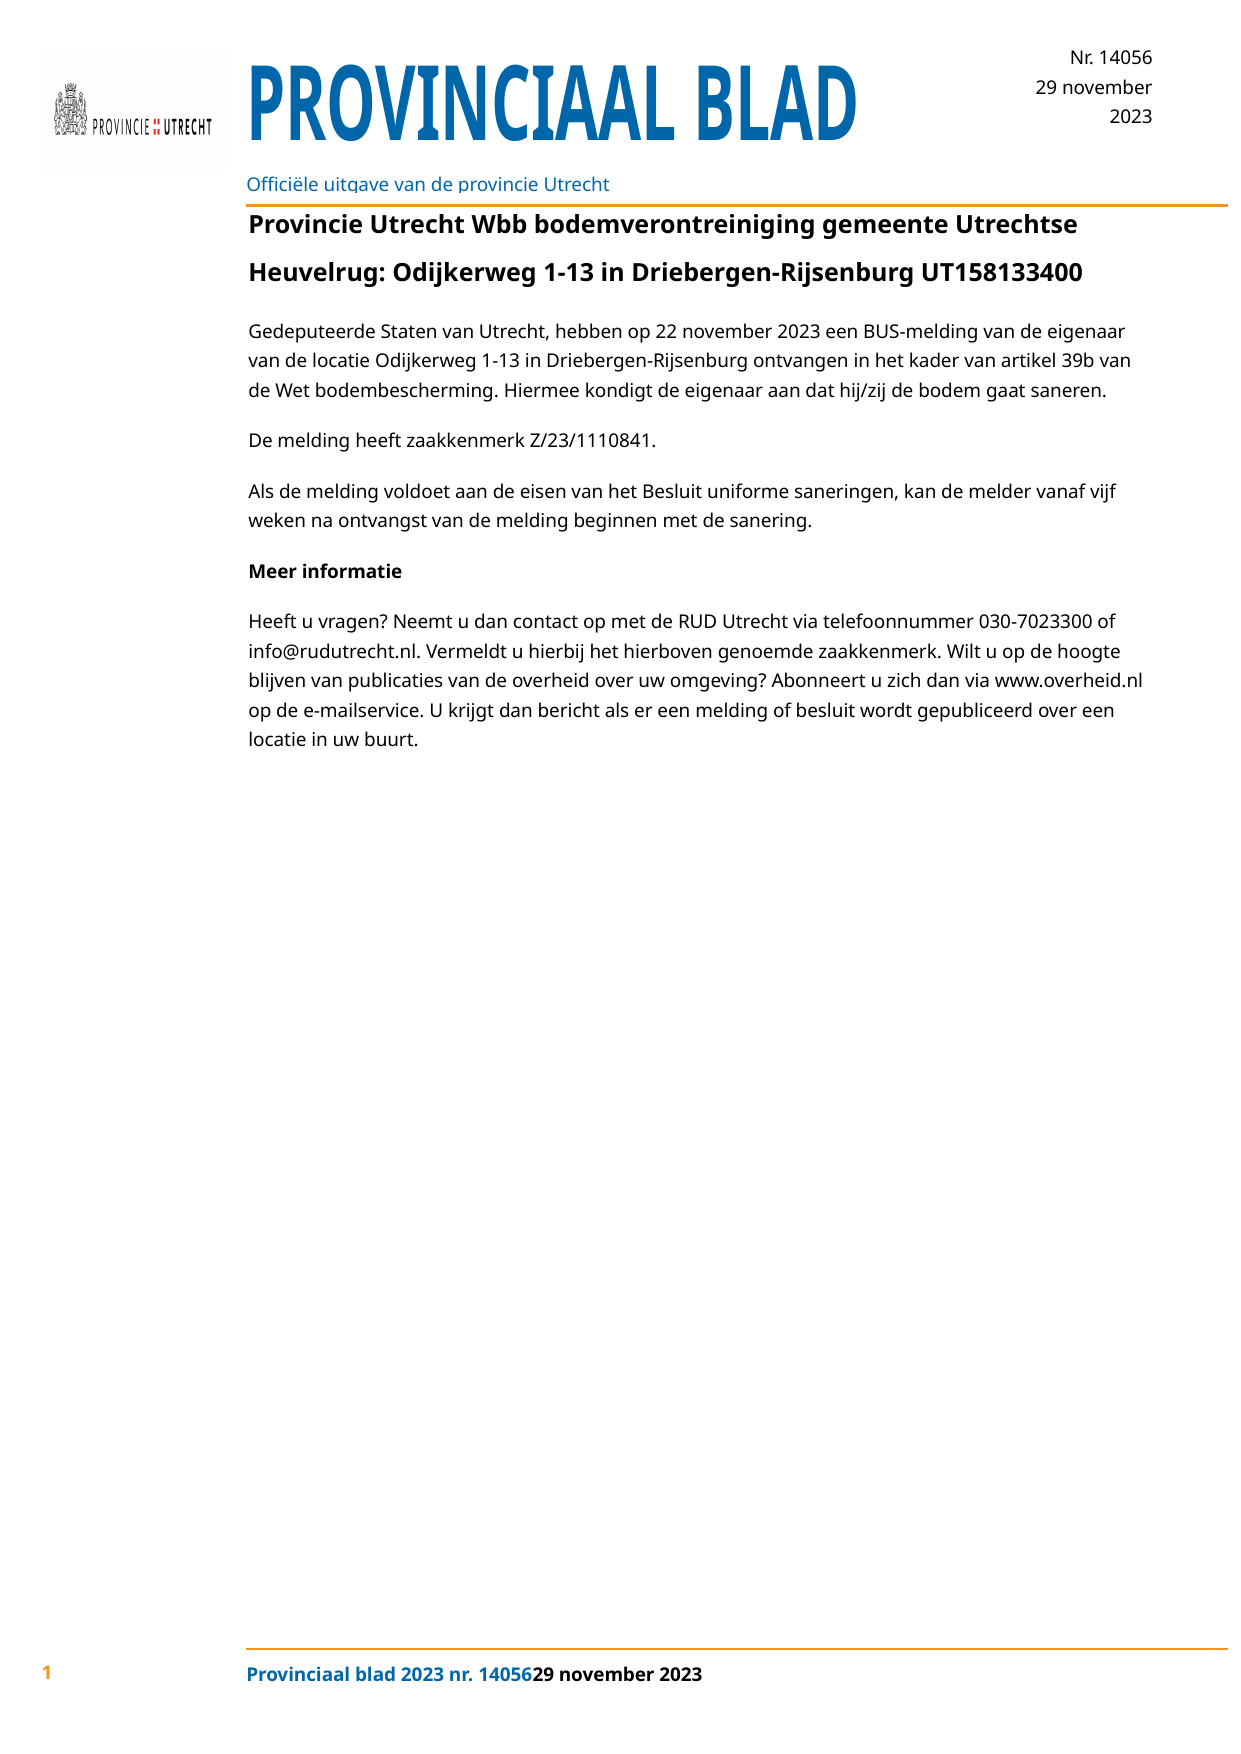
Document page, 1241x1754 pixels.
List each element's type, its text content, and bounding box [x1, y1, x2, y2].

text De melding heeft zaakkenmerk Z/23/1110841. [248, 427, 1152, 453]
text Meer informatie [248, 558, 1152, 584]
text Gedeputeerde Staten van Utrecht, hebben op 22 november 2023 een BUS-melding van de eigenaar van de locatie Odijkerweg 1-13 in Driebergen-Rijsenburg ontvangen in het kader van artikel 39b van de Wet bodembescherming. Hiermee kondigt de eigenaar aan dat hij/zij de bodem gaat saneren. [248, 318, 1152, 403]
text Provincie Utrecht Wbb bodemverontreiniging gemeente Utrechtse Heuvelrug: Odijkerweg 1-13 in Driebergen-Rijsenburg UT158133400 [248, 207, 1152, 288]
text Heeft u vragen? Neemt u dan contact op met de RUD Utrecht via telefoonnummer 030-7023300 of info@rudutrecht.nl. Vermeldt u hierbij het hierboven genoemde zaakkenmerk. Wilt u op de hoogte blijven van publicaties van de overheid over uw omgeving? Abonneert u zich dan via www.overheid.nl op de e-mailservice. U krijgt dan bericht als er een melding of besluit wordt gepubliceerd over een locatie in uw buurt. [248, 608, 1152, 752]
picture [41, 47, 231, 172]
text Als de melding voldoet aan de eisen van het Besluit uniforme saneringen, kan de melder vanaf vijf weken na ontvangst van de melding beginnen met de sanering. [248, 478, 1152, 533]
